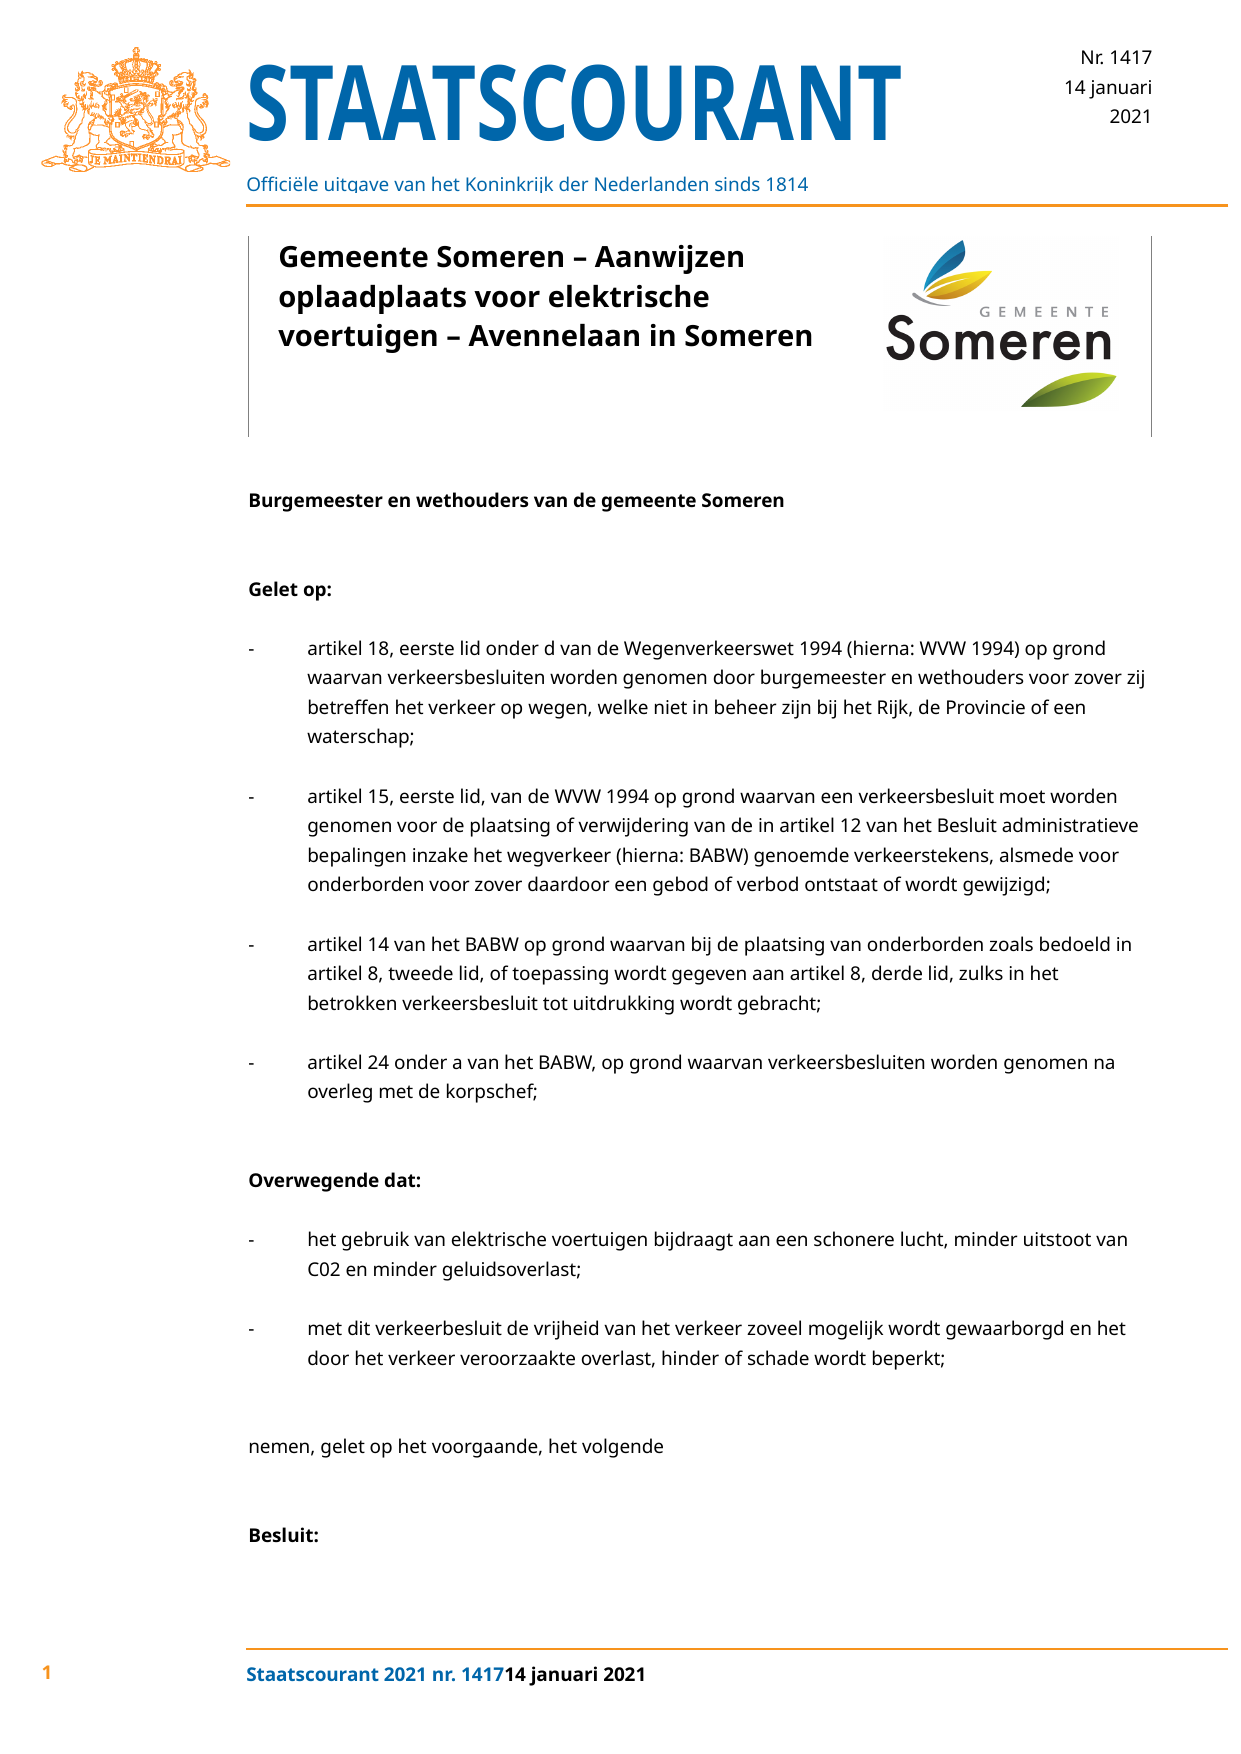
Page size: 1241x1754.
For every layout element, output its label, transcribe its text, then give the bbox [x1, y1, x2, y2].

list met dit verkeerbesluit de vrijheid van het verkeer zoveel mogelijk wordt gewaarborgd en het door het verkeer veroorzaakte overlast, hinder of schade wordt beperkt; [248, 1315, 1152, 1371]
text Burgemeester en wethouders van de gemeente Someren [248, 487, 1152, 513]
table_header Gemeente Someren – Aanwijzen oplaadplaats voor elektrische voertuigen – Avennelaan in Someren [249, 236, 850, 437]
text Besluit: [248, 1522, 1152, 1548]
list artikel 15, eerste lid, van de WVW 1994 op grond waarvan een verkeersbesluit moet worden genomen voor de plaatsing of verwijdering van de in artikel 12 van het Besluit administratieve bepalingen inzake het wegverkeer (hierna: BABW) genoemde verkeerstekens, alsmede voor onderborden voor zover daardoor een gebod of verbod ontstaat of wordt gewijzigd; [248, 783, 1152, 897]
text Overwegende dat: [248, 1167, 1152, 1193]
picture [882, 236, 1119, 411]
list artikel 14 van het BABW op grond waarvan bij de plaatsing van onderborden zoals bedoeld in artikel 8, tweede lid, of toepassing wordt gegeven aan artikel 8, derde lid, zulks in het betrokken verkeersbesluit tot uitdrukking wordt gebracht; [248, 931, 1152, 1016]
list artikel 18, eerste lid onder d van de Wegenverkeerswet 1994 (hierna: WVW 1994) op grond waarvan verkeersbesluiten worden genomen door burgemeester en wethouders voor zover zij betreffen het verkeer op wegen, welke niet in beheer zijn bij het Rijk, de Provincie of een waterschap; [248, 635, 1152, 749]
text nemen, gelet op het voorgaande, het volgende [248, 1434, 1152, 1459]
text Gelet op: [248, 576, 1152, 601]
list artikel 24 onder a van het BABW, op grond waarvan verkeersbesluiten worden genomen na overleg met de korpschef; [248, 1049, 1152, 1104]
table_header [850, 236, 1151, 437]
picture [41, 47, 231, 172]
list het gebruik van elektrische voertuigen bijdraagt aan een schonere lucht, minder uitstoot van C02 en minder geluidsoverlast; [248, 1227, 1152, 1282]
